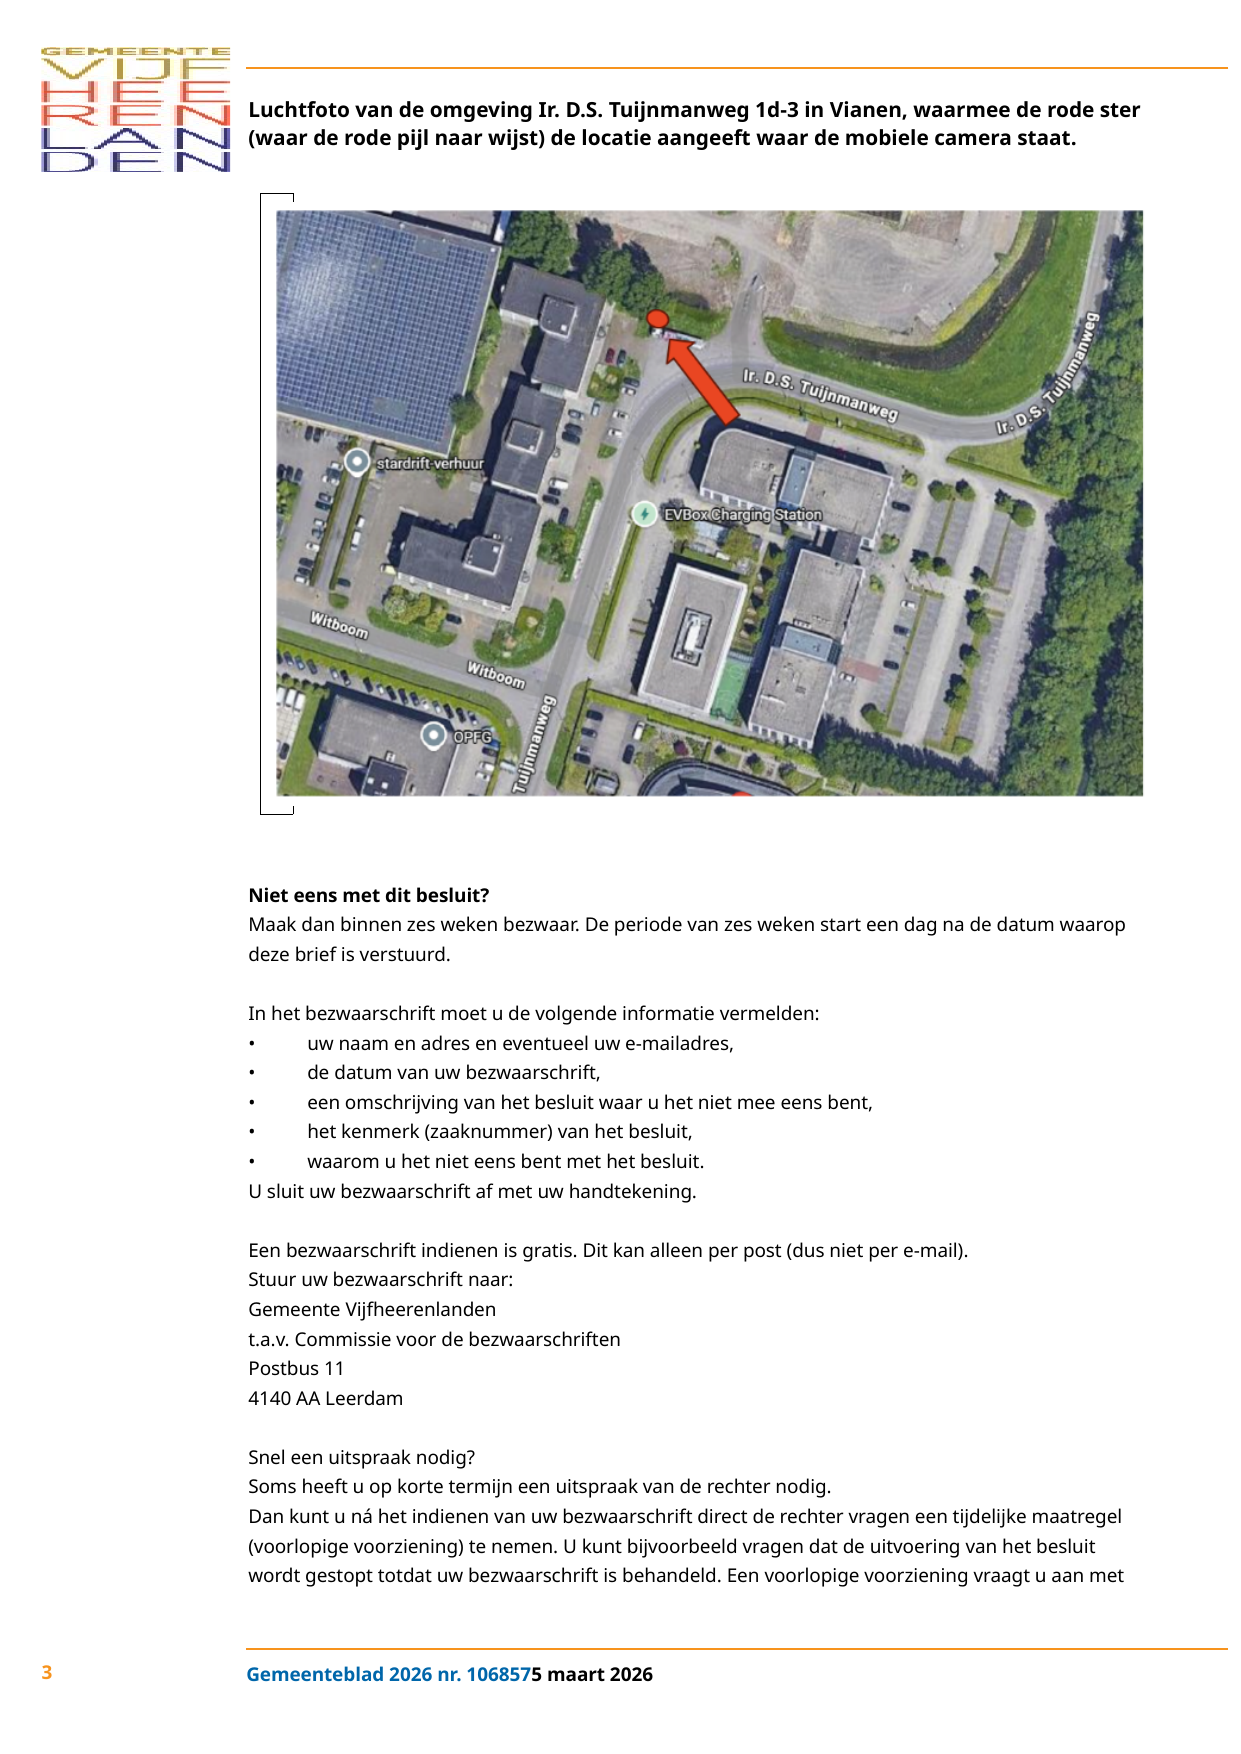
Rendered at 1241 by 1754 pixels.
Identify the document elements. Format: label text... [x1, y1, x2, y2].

text Niet eens met dit besluit? [248, 882, 1152, 908]
list een omschrijving van het besluit waar u het niet mee eens bent, [248, 1089, 1152, 1115]
text Dan kunt u ná het indienen van uw bezwaarschrift direct de rechter vragen een tijdelijke maatregel (voorlopige voorziening) te nemen. U kunt bijvoorbeeld vragen dat de uitvoering van het besluit wordt gestopt totdat uw bezwaarschrift is behandeld. Een voorlopige voorziening vraagt u aan met [248, 1503, 1152, 1588]
list de datum van uw bezwaarschrift, [248, 1059, 1152, 1085]
text Stuur uw bezwaarschrift naar: [248, 1267, 1152, 1292]
list het kenmerk (zaaknummer) van het besluit, [248, 1119, 1152, 1144]
list uw naam en adres en eventueel uw e-mailadres, [248, 1030, 1152, 1056]
text Postbus 11 [248, 1355, 1152, 1381]
text U sluit uw bezwaarschrift af met uw handtekening. [248, 1178, 1152, 1203]
list waarom u het niet eens bent met het besluit. [248, 1148, 1152, 1174]
text Snel een uitspraak nodig? [248, 1444, 1152, 1470]
text Een bezwaarschrift indienen is gratis. Dit kan alleen per post (dus niet per e-mail). [248, 1237, 1152, 1263]
text Maak dan binnen zes weken bezwaar. De periode van zes weken start een dag na de datum waarop deze brief is verstuurd. [248, 912, 1152, 967]
text Gemeente Vijfheerenlanden [248, 1296, 1152, 1322]
text 4140 AA Leerdam [248, 1385, 1152, 1411]
text Soms heeft u op korte termijn een uitspraak van de rechter nodig. [248, 1474, 1152, 1499]
text In het bezwaarschrift moet u de volgende informatie vermelden: [248, 1000, 1152, 1026]
text t.a.v. Commissie voor de bezwaarschriften [248, 1326, 1152, 1351]
picture [41, 47, 231, 172]
text Luchtfoto van de omgeving Ir. D.S. Tuijnmanweg 1d-3 in Vianen, waarmee de rode ster (waar de rode pijl naar wijst) de locatie aangeeft waar de mobiele camera staat. [248, 95, 1152, 152]
picture [268, 202, 1155, 806]
